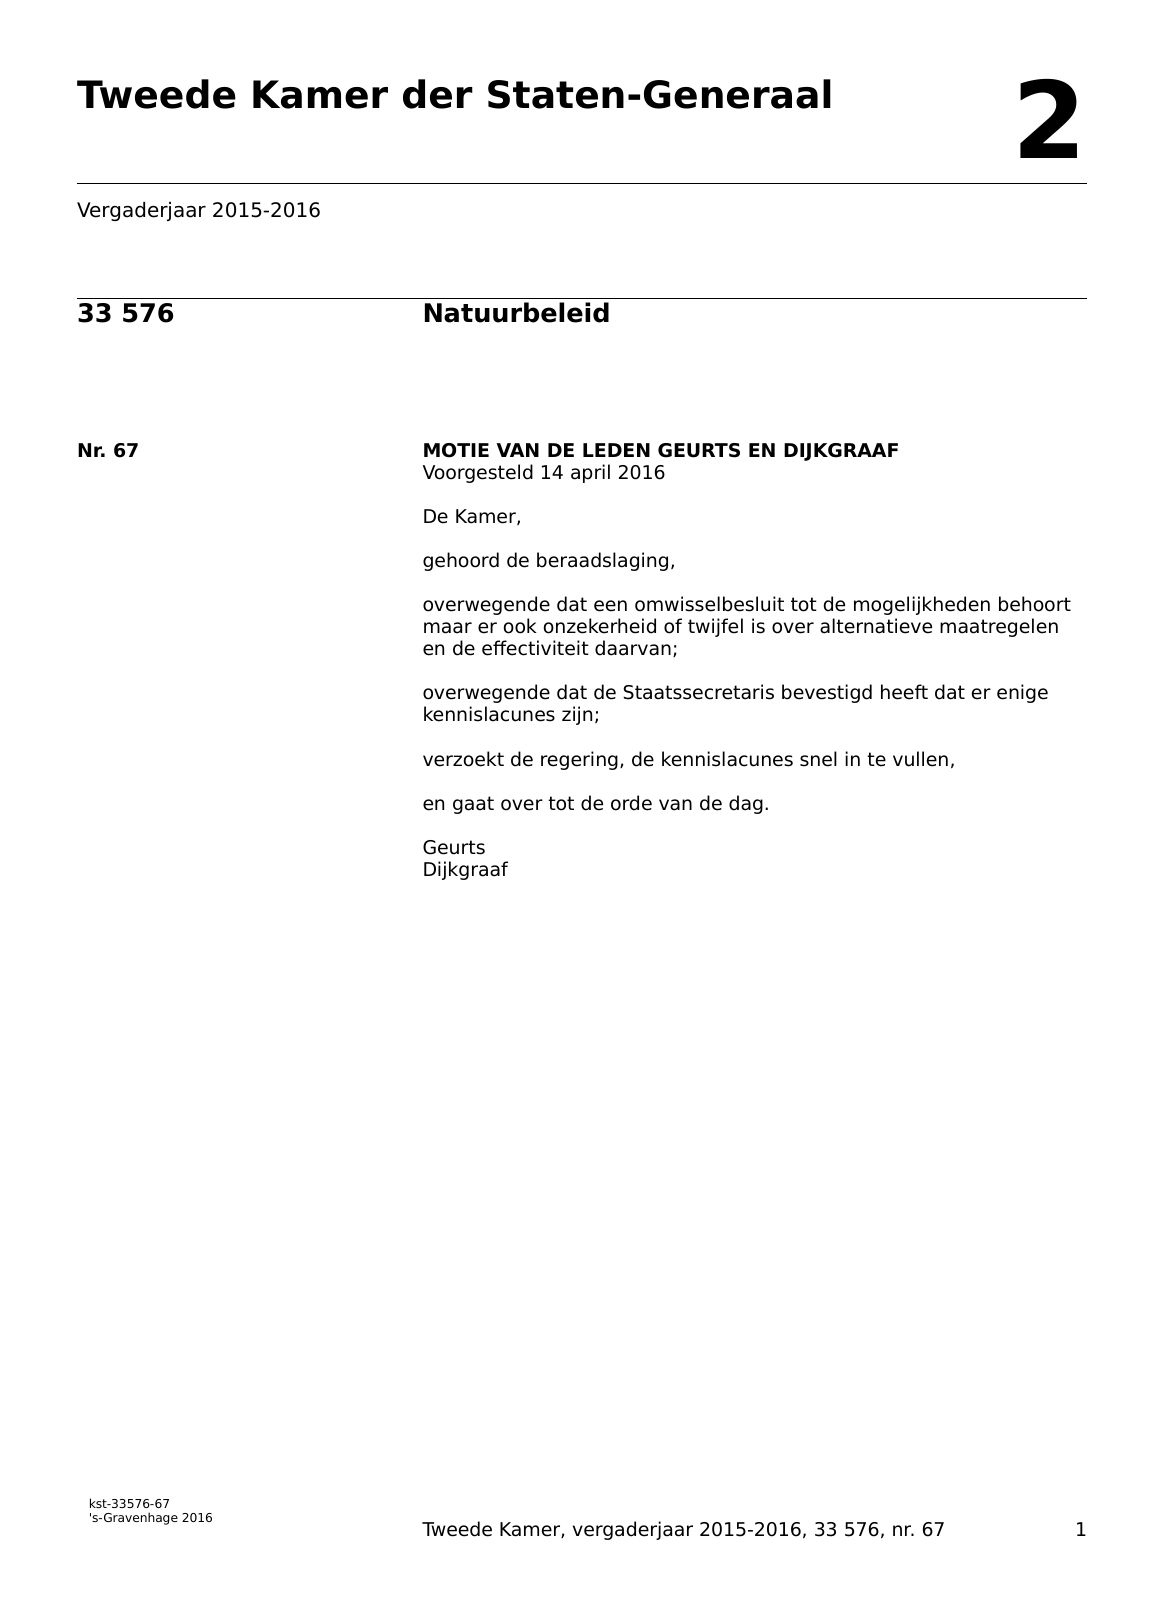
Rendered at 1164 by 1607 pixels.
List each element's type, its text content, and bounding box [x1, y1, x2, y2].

text De Kamer, [422, 506, 1087, 528]
subtitle 33 576 Natuurbeleid [77, 299, 1087, 329]
subtitle Nr. 67 MOTIE VAN DE LEDEN GEURTS EN DIJKGRAAF [77, 440, 1087, 462]
text overwegende dat een omwisselbesluit tot de mogelijkheden behoort maar er ook onzekerheid of twijfel is over alternatieve maatregelen en de effectiviteit daarvan; [422, 594, 1087, 660]
table_header Tweede Kamer der Staten-Generaal [77, 59, 886, 183]
text gehoord de beraadslaging, [422, 550, 1087, 572]
text Geurts [422, 837, 1087, 859]
text Dijkgraaf [422, 859, 1087, 881]
table_header 2 [886, 59, 1087, 183]
text en gaat over tot de orde van de dag. [422, 793, 1087, 814]
text verzoekt de regering, de kennislacunes snel in te vullen, [422, 748, 1087, 770]
text Voorgesteld 14 april 2016 [422, 462, 1087, 484]
text 's-Gravenhage 2016 [88, 1511, 323, 1525]
text overwegende dat de Staatssecretaris bevestigd heeft dat er enige kennislacunes zijn; [422, 682, 1087, 726]
text kst-33576-67 [88, 1497, 323, 1511]
table_cell Vergaderjaar 2015-2016 [77, 184, 1087, 298]
